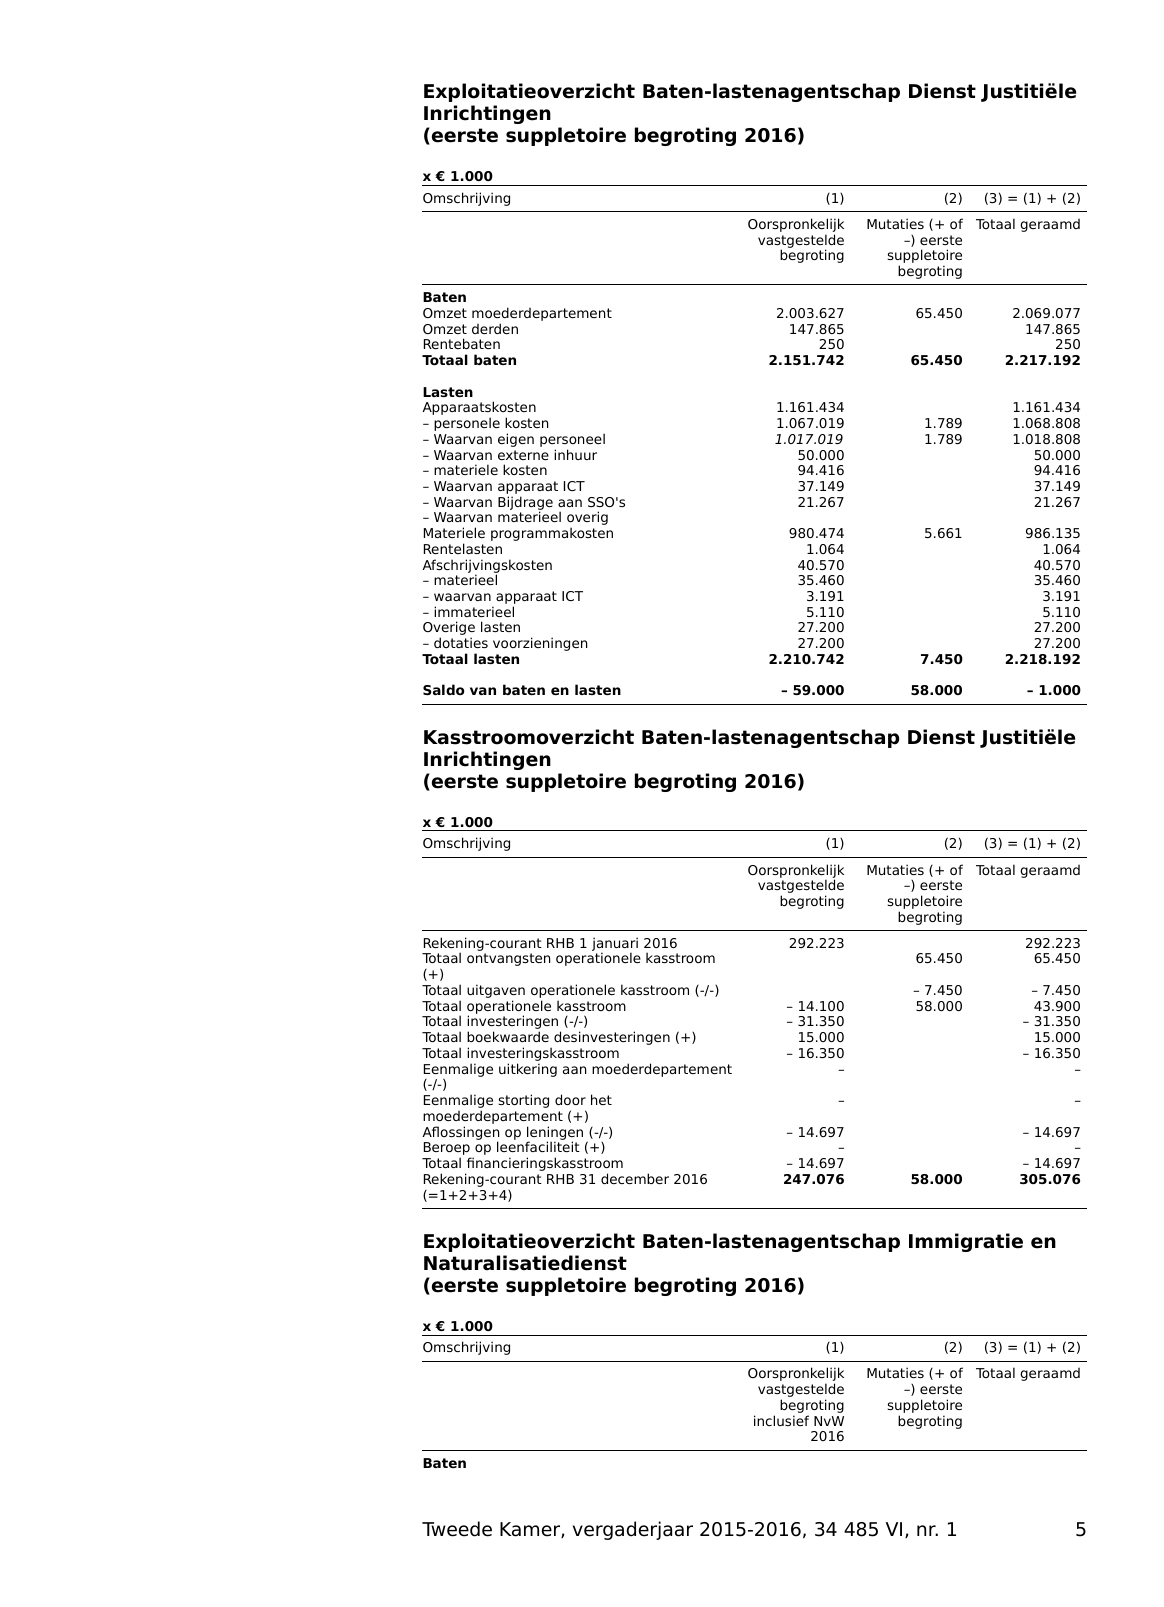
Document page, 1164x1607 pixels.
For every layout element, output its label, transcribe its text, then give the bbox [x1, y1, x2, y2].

table_cell [422, 1362, 732, 1450]
table_cell – immaterieel [422, 605, 732, 620]
table_cell [969, 668, 1087, 683]
table_cell 21.267 [969, 495, 1087, 510]
table_cell 35.460 [969, 573, 1087, 589]
table_cell 40.570 [732, 558, 850, 573]
table_cell 986.135 [969, 526, 1087, 542]
table_cell 15.000 [732, 1030, 850, 1046]
table_cell 292.223 [969, 931, 1087, 951]
table_cell [732, 369, 850, 384]
table_cell 2.217.192 [969, 353, 1087, 369]
table_cell 58.000 [850, 683, 968, 704]
table_cell (2) [850, 186, 968, 211]
table_cell [732, 384, 850, 400]
table_cell 1.789 [850, 432, 968, 447]
table_cell – [732, 1061, 850, 1093]
table_cell 27.200 [732, 620, 850, 636]
table_cell Totaal investeringskasstroom [422, 1046, 732, 1061]
table_cell (1) [732, 1336, 850, 1361]
table_cell Omschrijving [422, 1336, 732, 1361]
table_cell 1.018.808 [969, 432, 1087, 447]
table_cell 65.450 [850, 306, 968, 321]
table_cell 40.570 [969, 558, 1087, 573]
table_header x € 1.000 [422, 815, 1087, 830]
table_cell Totaal geraamd [969, 212, 1087, 284]
table_cell – waarvan apparaat ICT [422, 589, 732, 604]
table_cell – Waarvan materieel overig [422, 510, 732, 526]
table_cell – [969, 1093, 1087, 1124]
table_cell Rentelasten [422, 542, 732, 557]
table_cell Totaal uitgaven operationele kasstroom (-/-) [422, 983, 732, 998]
table_header x € 1.000 [422, 169, 1087, 185]
table_cell Mutaties (+ of –) eerste suppletoire begroting [850, 212, 968, 284]
table_cell – 14.100 [732, 999, 850, 1014]
table_cell – materiele kosten [422, 463, 732, 479]
text (eerste suppletoire begroting 2016) [422, 771, 1087, 793]
table_cell – dotaties voorzieningen [422, 636, 732, 652]
table_cell 247.076 [732, 1172, 850, 1208]
table_cell Omschrijving [422, 186, 732, 211]
table_cell 15.000 [969, 1030, 1087, 1046]
table_cell [850, 1046, 968, 1061]
table_cell [850, 510, 968, 526]
table_cell Totaal geraamd [969, 858, 1087, 930]
table_cell 27.200 [732, 636, 850, 652]
table_cell [850, 605, 968, 620]
table_cell [422, 668, 732, 683]
table_cell – Waarvan apparaat ICT [422, 479, 732, 494]
table_cell 65.450 [969, 951, 1087, 983]
table_cell 27.200 [969, 620, 1087, 636]
table_cell [732, 951, 850, 983]
table_cell Afschrijvingskosten [422, 558, 732, 573]
table_cell – materieel [422, 573, 732, 589]
table_cell – Waarvan Bijdrage aan SSO's [422, 495, 732, 510]
table_cell 50.000 [732, 447, 850, 463]
table_cell [969, 510, 1087, 526]
table_cell Totaal operationele kasstroom [422, 999, 732, 1014]
table_cell – 31.350 [969, 1014, 1087, 1030]
table_cell [850, 1014, 968, 1030]
table_cell [969, 369, 1087, 384]
table_cell Beroep op leenfaciliteit (+) [422, 1140, 732, 1156]
table_cell – 16.350 [732, 1046, 850, 1061]
table_cell Oorspronkelijk vastgestelde begroting [732, 858, 850, 930]
table_cell Rekening-courant RHB 1 januari 2016 [422, 931, 732, 951]
table_cell Omschrijving [422, 831, 732, 857]
table_cell (2) [850, 1336, 968, 1361]
table_cell 27.200 [969, 636, 1087, 652]
table_cell [850, 285, 968, 306]
text Kasstroomoverzicht Baten-lastenagentschap Dienst Justitiële Inrichtingen [422, 727, 1087, 771]
table_cell 58.000 [850, 1172, 968, 1208]
table_cell [850, 447, 968, 463]
table_cell [850, 1093, 968, 1124]
table_cell 5.110 [969, 605, 1087, 620]
table_cell [850, 384, 968, 400]
table_cell – 59.000 [732, 683, 850, 704]
table_cell [850, 1140, 968, 1156]
table_cell (3) = (1) + (2) [969, 831, 1087, 857]
table_cell Totaal boekwaarde desinvesteringen (+) [422, 1030, 732, 1046]
table_cell 147.865 [732, 321, 850, 337]
table_cell – 7.450 [969, 983, 1087, 998]
table_cell [850, 573, 968, 589]
table_cell – 14.697 [969, 1156, 1087, 1172]
table_cell [850, 1451, 968, 1471]
table_cell [969, 384, 1087, 400]
table_cell 37.149 [969, 479, 1087, 494]
table_cell [850, 479, 968, 494]
table_cell [850, 400, 968, 416]
table_cell Mutaties (+ of –) eerste suppletoire begroting [850, 1362, 968, 1450]
table_cell – [732, 1093, 850, 1124]
table_cell 5.661 [850, 526, 968, 542]
table_cell Totaal lasten [422, 652, 732, 667]
table_cell 2.210.742 [732, 652, 850, 667]
table_cell [732, 668, 850, 683]
table_cell 3.191 [969, 589, 1087, 604]
table_cell [422, 858, 732, 930]
table_cell [732, 983, 850, 998]
table_cell Mutaties (+ of –) eerste suppletoire begroting [850, 858, 968, 930]
table_cell 65.450 [850, 951, 968, 983]
table_cell 1.068.808 [969, 416, 1087, 432]
table_cell 7.450 [850, 652, 968, 667]
table_cell – [732, 1140, 850, 1156]
table_cell 1.789 [850, 416, 968, 432]
table_cell Totaal financieringskasstroom [422, 1156, 732, 1172]
table_cell [850, 1030, 968, 1046]
table_cell [850, 1124, 968, 1140]
table_cell [850, 463, 968, 479]
table_cell (1) [732, 831, 850, 857]
table_cell 1.064 [732, 542, 850, 557]
table_cell 50.000 [969, 447, 1087, 463]
table_cell [732, 1451, 850, 1471]
table_cell [850, 542, 968, 557]
table_cell 2.003.627 [732, 306, 850, 321]
table_cell 5.110 [732, 605, 850, 620]
table_cell 1.161.434 [969, 400, 1087, 416]
table_cell 43.900 [969, 999, 1087, 1014]
table_cell – 14.697 [969, 1124, 1087, 1140]
table_cell – [969, 1140, 1087, 1156]
table_cell [850, 636, 968, 652]
table_cell Materiele programmakosten [422, 526, 732, 542]
table_cell – 1.000 [969, 683, 1087, 704]
table_cell Oorspronkelijk vastgestelde begroting inclusief NvW 2016 [732, 1362, 850, 1450]
table_cell [422, 212, 732, 284]
table_cell (3) = (1) + (2) [969, 186, 1087, 211]
table_cell – personele kosten [422, 416, 732, 432]
table_cell 2.069.077 [969, 306, 1087, 321]
table_cell [969, 285, 1087, 306]
table_cell Rekening-courant RHB 31 december 2016 (=1+2+3+4) [422, 1172, 732, 1208]
table_cell 250 [732, 337, 850, 353]
table_cell 65.450 [850, 353, 968, 369]
table_header x € 1.000 [422, 1319, 1087, 1334]
table_cell [850, 620, 968, 636]
table_cell Baten [422, 285, 732, 306]
table_cell [850, 369, 968, 384]
table_cell 292.223 [732, 931, 850, 951]
table_cell Eenmalige uitkering aan moederdepartement (-/-) [422, 1061, 732, 1093]
table_cell 94.416 [732, 463, 850, 479]
table_cell [969, 1451, 1087, 1471]
table_cell 305.076 [969, 1172, 1087, 1208]
table_cell [850, 1061, 968, 1093]
table_cell [850, 321, 968, 337]
text Exploitatieoverzicht Baten-lastenagentschap Dienst Justitiële Inrichtingen [422, 81, 1087, 125]
table_cell Eenmalige storting door het moederdepartement (+) [422, 1093, 732, 1124]
table_cell 1.067.019 [732, 416, 850, 432]
table_cell Overige lasten [422, 620, 732, 636]
table_cell Aflossingen op leningen (-/-) [422, 1124, 732, 1140]
table_cell [732, 285, 850, 306]
table_cell 35.460 [732, 573, 850, 589]
table_cell [422, 369, 732, 384]
table_cell [850, 558, 968, 573]
table_cell [850, 495, 968, 510]
text Exploitatieoverzicht Baten-lastenagentschap Immigratie en Naturalisatiedienst [422, 1231, 1087, 1275]
table_cell Baten [422, 1451, 732, 1471]
table_cell – 31.350 [732, 1014, 850, 1030]
table_cell – 7.450 [850, 983, 968, 998]
table_cell – Waarvan externe inhuur [422, 447, 732, 463]
table_cell Totaal investeringen (-/-) [422, 1014, 732, 1030]
table_cell [850, 1156, 968, 1172]
table_cell [850, 931, 968, 951]
table_cell – 14.697 [732, 1124, 850, 1140]
table_cell 1.064 [969, 542, 1087, 557]
table_cell Oorspronkelijk vastgestelde begroting [732, 212, 850, 284]
table_cell [850, 337, 968, 353]
table_cell 147.865 [969, 321, 1087, 337]
table_cell 1.161.434 [732, 400, 850, 416]
table_cell – 16.350 [969, 1046, 1087, 1061]
table_cell 37.149 [732, 479, 850, 494]
table_cell (2) [850, 831, 968, 857]
table_cell – 14.697 [732, 1156, 850, 1172]
table_cell – [969, 1061, 1087, 1093]
table_cell 250 [969, 337, 1087, 353]
table_cell Totaal ontvangsten operationele kasstroom (+) [422, 951, 732, 983]
table_cell 21.267 [732, 495, 850, 510]
table_cell 1.017.019 [732, 432, 850, 447]
table_cell 58.000 [850, 999, 968, 1014]
table_cell 94.416 [969, 463, 1087, 479]
table_cell Rentebaten [422, 337, 732, 353]
table_cell Totaal baten [422, 353, 732, 369]
table_cell (3) = (1) + (2) [969, 1336, 1087, 1361]
table_cell Saldo van baten en lasten [422, 683, 732, 704]
table_cell Apparaatskosten [422, 400, 732, 416]
text (eerste suppletoire begroting 2016) [422, 1275, 1087, 1297]
table_cell [850, 668, 968, 683]
table_cell [850, 589, 968, 604]
table_cell Omzet derden [422, 321, 732, 337]
table_cell – Waarvan eigen personeel [422, 432, 732, 447]
table_cell 2.151.742 [732, 353, 850, 369]
table_cell (1) [732, 186, 850, 211]
table_cell 2.218.192 [969, 652, 1087, 667]
table_cell Omzet moederdepartement [422, 306, 732, 321]
table_cell Lasten [422, 384, 732, 400]
table_cell Totaal geraamd [969, 1362, 1087, 1450]
table_cell 980.474 [732, 526, 850, 542]
table_cell 3.191 [732, 589, 850, 604]
text (eerste suppletoire begroting 2016) [422, 125, 1087, 147]
table_cell [732, 510, 850, 526]
